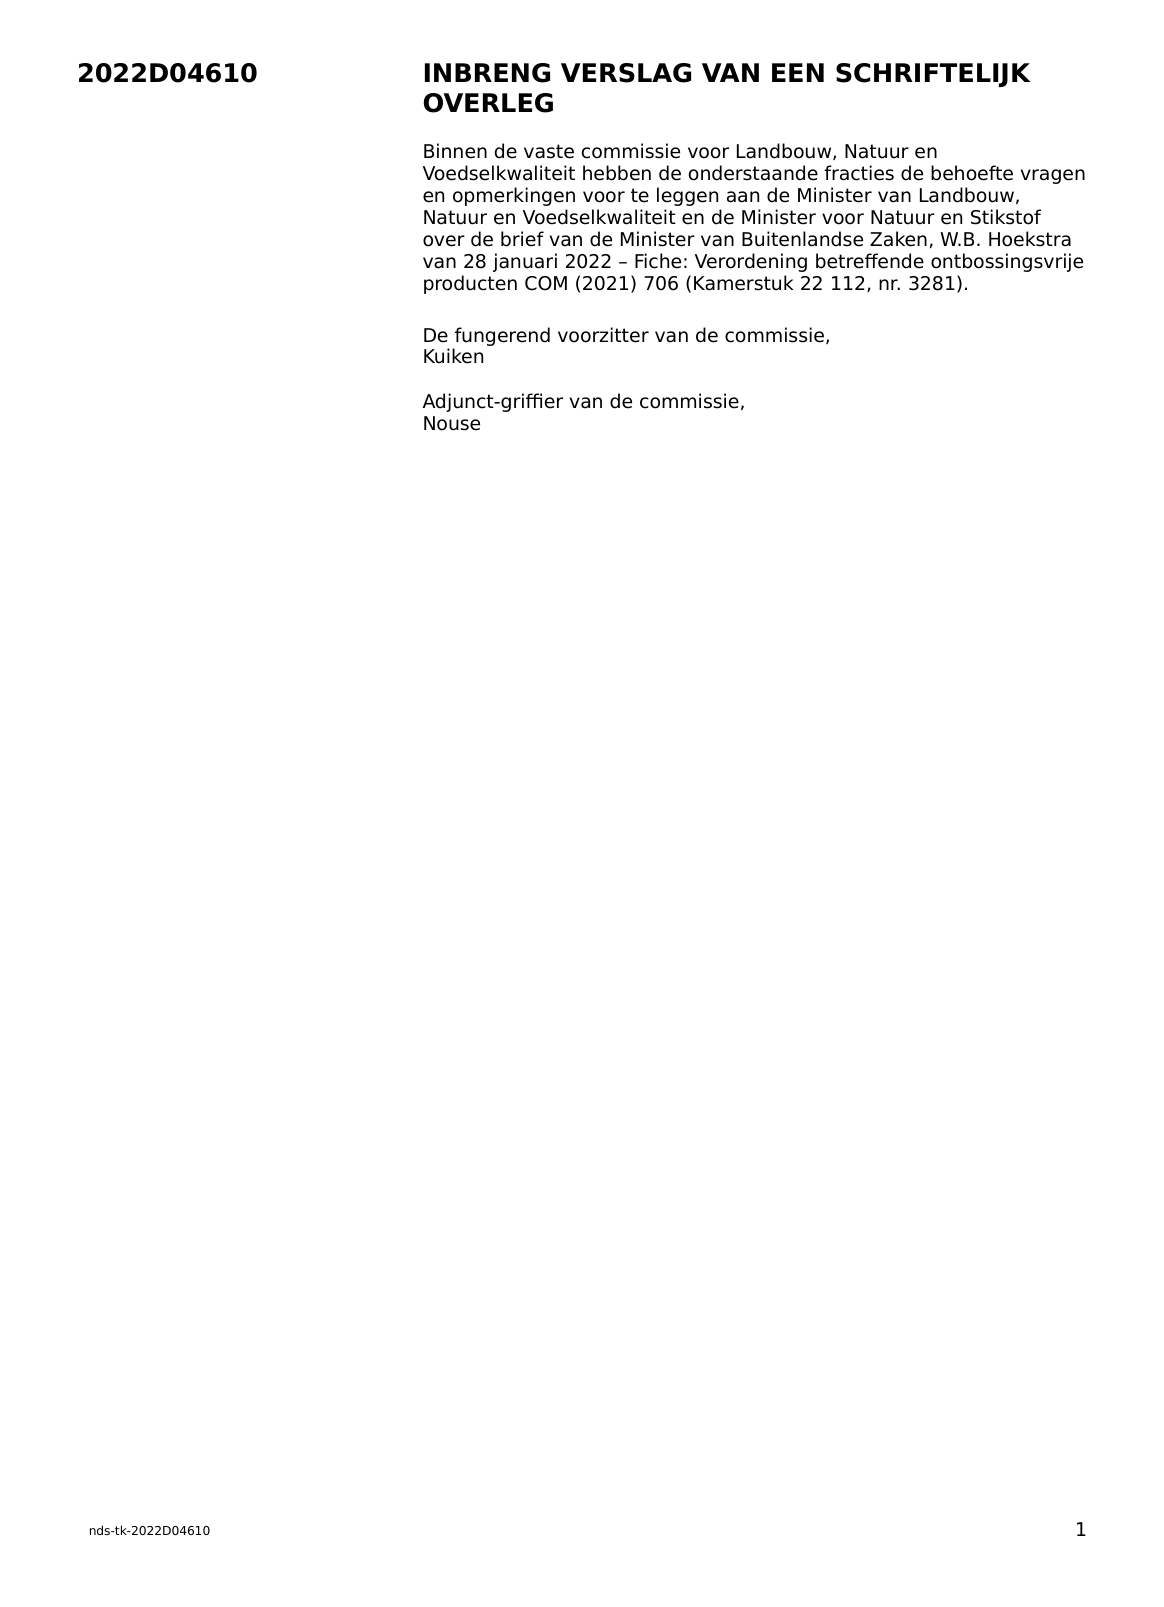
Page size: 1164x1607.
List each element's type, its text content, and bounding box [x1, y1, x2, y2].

text Adjunct-griffier van de commissie, Nouse [422, 391, 1087, 434]
text nds-tk-2022D04610 [88, 1524, 323, 1538]
text De fungerend voorzitter van de commissie, Kuiken [422, 324, 1087, 368]
text Binnen de vaste commissie voor Landbouw, Natuur en Voedselkwaliteit hebben de onderstaande fracties de behoefte vragen en opmerkingen voor te leggen aan de Minister van Landbouw, Natuur en Voedselkwaliteit en de Minister voor Natuur en Stikstof over de brief van de Minister van Buitenlandse Zaken, W.B. Hoekstra van 28 januari 2022 – Fiche: Verordening betreffende ontbossingsvrije producten COM (2021) 706 (Kamerstuk 22 112, nr. 3281). [422, 141, 1087, 294]
text 2022D04610 INBRENG VERSLAG VAN EEN SCHRIFTELIJK OVERLEG [77, 59, 1087, 118]
